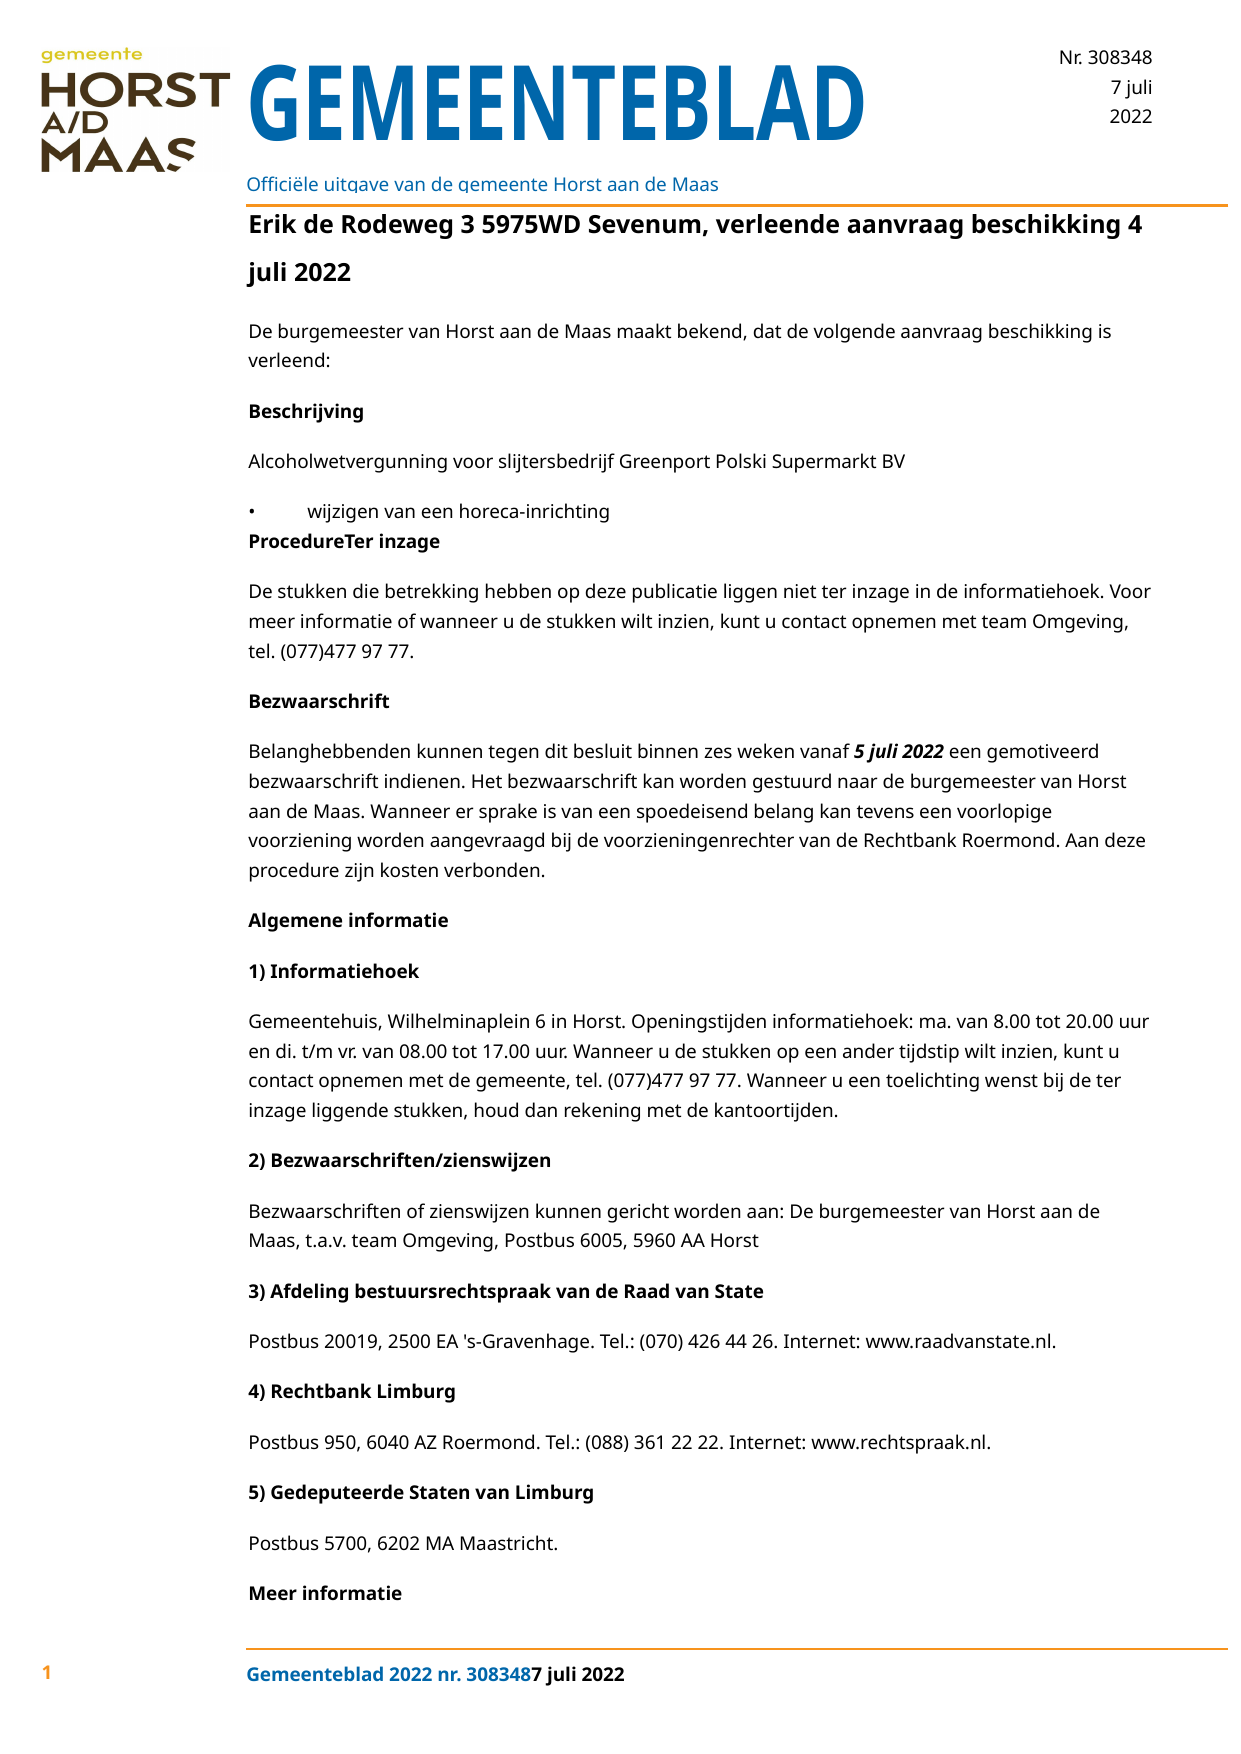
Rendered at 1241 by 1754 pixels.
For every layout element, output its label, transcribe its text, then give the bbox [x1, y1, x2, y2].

text Postbus 950, 6040 AZ Roermond. Tel.: (088) 361 22 22. Internet: www.rechtspraak.nl. [248, 1429, 1152, 1455]
list wijzigen van een horeca-inrichting [248, 499, 1152, 524]
text De stukken die betrekking hebben op deze publicatie liggen niet ter inzage in de informatiehoek. Voor meer informatie of wanneer u de stukken wilt inzien, kunt u contact opnemen met team Omgeving, tel. (077)477 97 77. [248, 579, 1152, 664]
text Postbus 20019, 2500 EA 's-Gravenhage. Tel.: (070) 426 44 26. Internet: www.raadvanstate.nl. [248, 1328, 1152, 1354]
text 2) Bezwaarschriften/zienswijzen [248, 1147, 1152, 1173]
text Bezwaarschrift [248, 688, 1152, 714]
text 4) Rechtbank Limburg [248, 1379, 1152, 1404]
text 1) Informatiehoek [248, 958, 1152, 984]
text Beschrijving [248, 398, 1152, 424]
text ProcedureTer inzage [248, 528, 1152, 554]
text De burgemeester van Horst aan de Maas maakt bekend, dat de volgende aanvraag beschikking is verleend: [248, 318, 1152, 373]
text Gemeentehuis, Wilhelminaplein 6 in Horst. Openingstijden informatiehoek: ma. van 8.00 tot 20.00 uur en di. t/m vr. van 08.00 tot 17.00 uur. Wanneer u de stukken op een ander tijdstip wilt inzien, kunt u contact opnemen met de gemeente, tel. (077)477 97 77. Wanneer u een toelichting wenst bij de ter inzage liggende stukken, houd dan rekening met de kantoortijden. [248, 1008, 1152, 1123]
text Meer informatie [248, 1580, 1152, 1606]
picture [41, 47, 231, 172]
text Erik de Rodeweg 3 5975WD Sevenum, verleende aanvraag beschikking 4 juli 2022 [248, 207, 1152, 288]
text Algemene informatie [248, 907, 1152, 933]
text Alcoholwetvergunning voor slijtersbedrijf Greenport Polski Supermarkt BV [248, 448, 1152, 474]
text 3) Afdeling bestuursrechtspraak van de Raad van State [248, 1278, 1152, 1304]
text Bezwaarschriften of zienswijzen kunnen gericht worden aan: De burgemeester van Horst aan de Maas, t.a.v. team Omgeving, Postbus 6005, 5960 AA Horst [248, 1198, 1152, 1253]
text Postbus 5700, 6202 MA Maastricht. [248, 1530, 1152, 1556]
text 5) Gedeputeerde Staten van Limburg [248, 1479, 1152, 1505]
text Belanghebbenden kunnen tegen dit besluit binnen zes weken vanaf 5 juli 2022 een gemotiveerd bezwaarschrift indienen. Het bezwaarschrift kan worden gestuurd naar de burgemeester van Horst aan de Maas. Wanneer er sprake is van een spoedeisend belang kan tevens een voorlopige voorziening worden aangevraagd bij de voorzieningenrechter van de Rechtbank Roermond. Aan deze procedure zijn kosten verbonden. [248, 739, 1152, 883]
